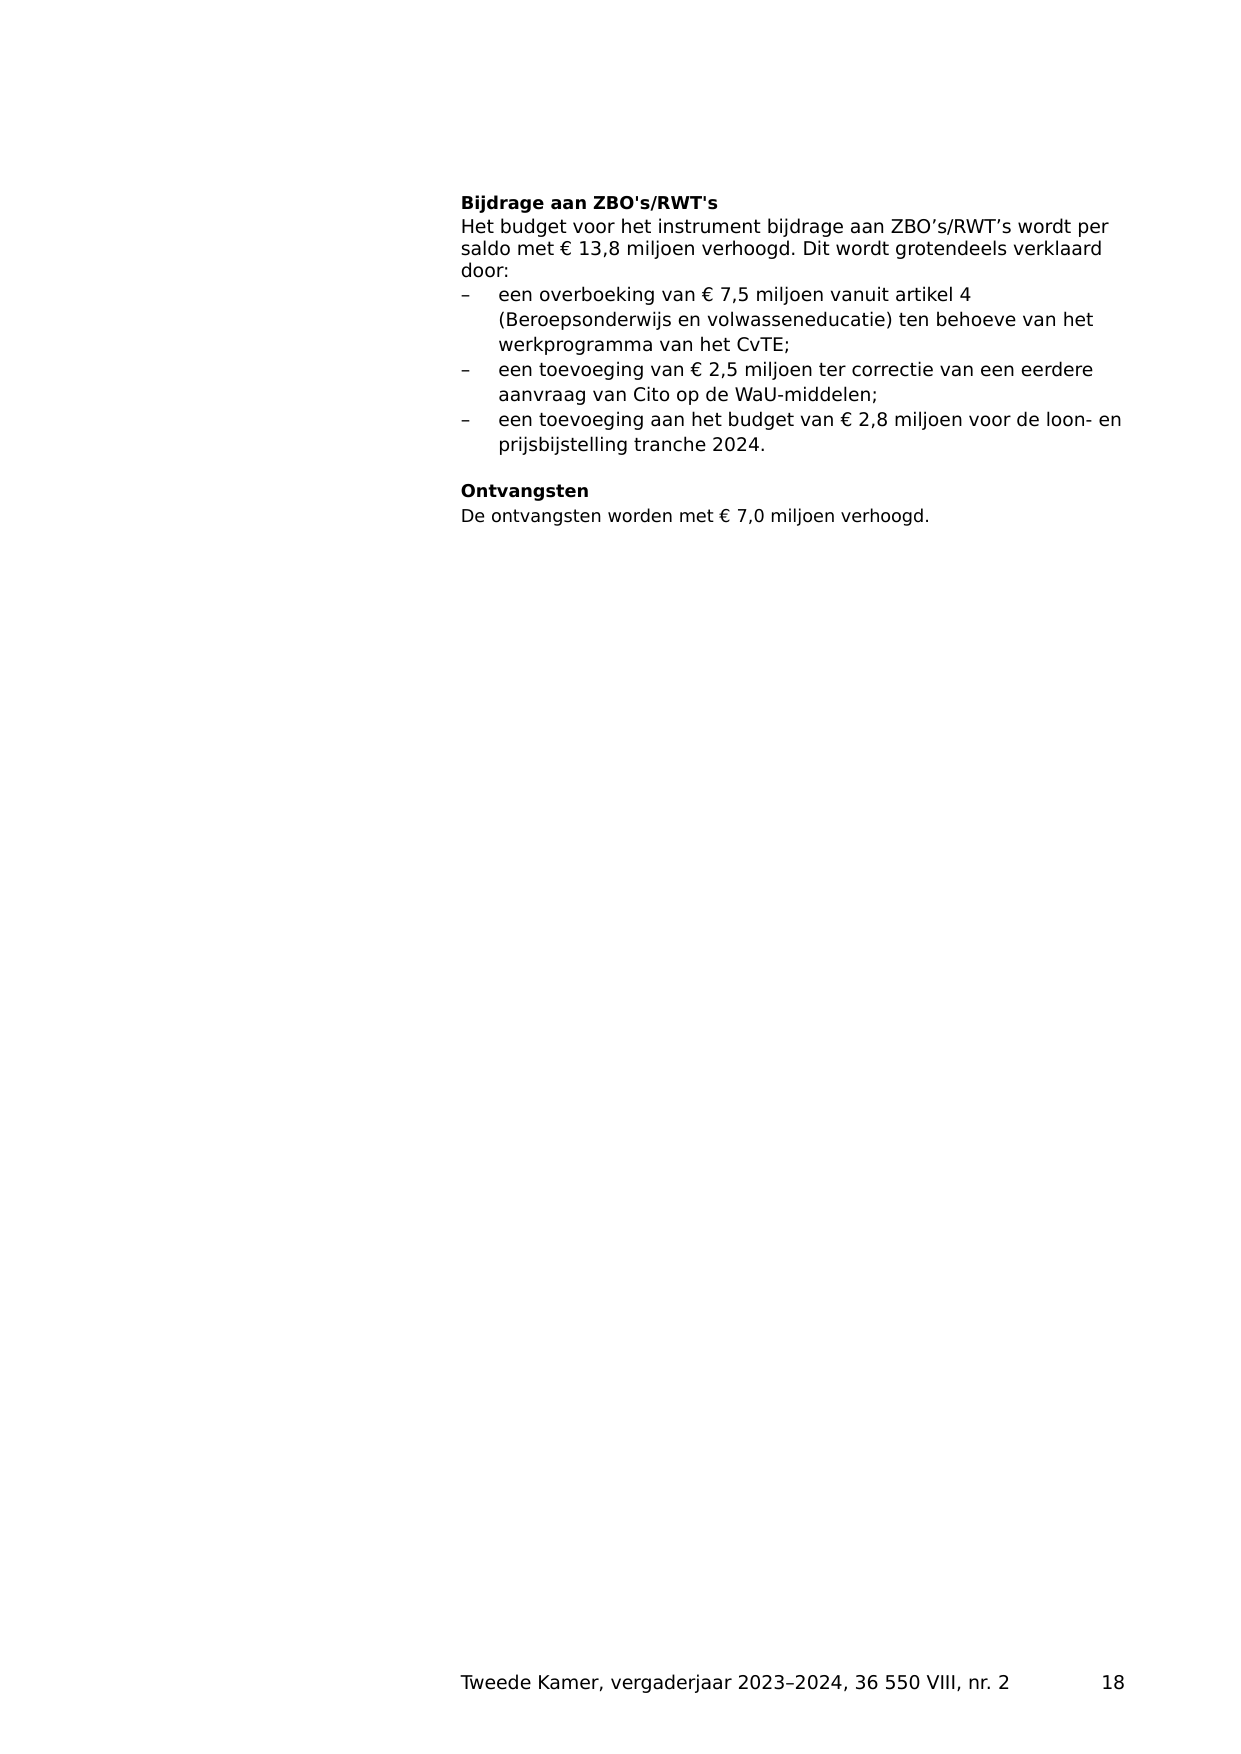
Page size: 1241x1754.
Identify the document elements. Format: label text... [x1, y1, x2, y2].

text Het budget voor het instrument bijdrage aan ZBO’s/RWT’s wordt per saldo met € 13,8 miljoen verhoogd. Dit wordt grotendeels verklaard door: [461, 216, 1125, 282]
list een overboeking van € 7,5 miljoen vanuit artikel 4 (Beroepsonderwijs en volwasseneducatie) ten behoeve van het werkprogramma van het CvTE; [461, 282, 1125, 357]
text Bijdrage aan ZBO's/RWT's [461, 191, 1125, 214]
text De ontvangsten worden met € 7,0 miljoen verhoogd. [461, 504, 1125, 527]
list een toevoeging van € 2,5 miljoen ter correctie van een eerdere aanvraag van Cito op de WaU-middelen; [461, 357, 1125, 407]
text Ontvangsten [461, 479, 1125, 502]
list een toevoeging aan het budget van € 2,8 miljoen voor de loon- en prijsbijstelling tranche 2024. [461, 407, 1125, 457]
